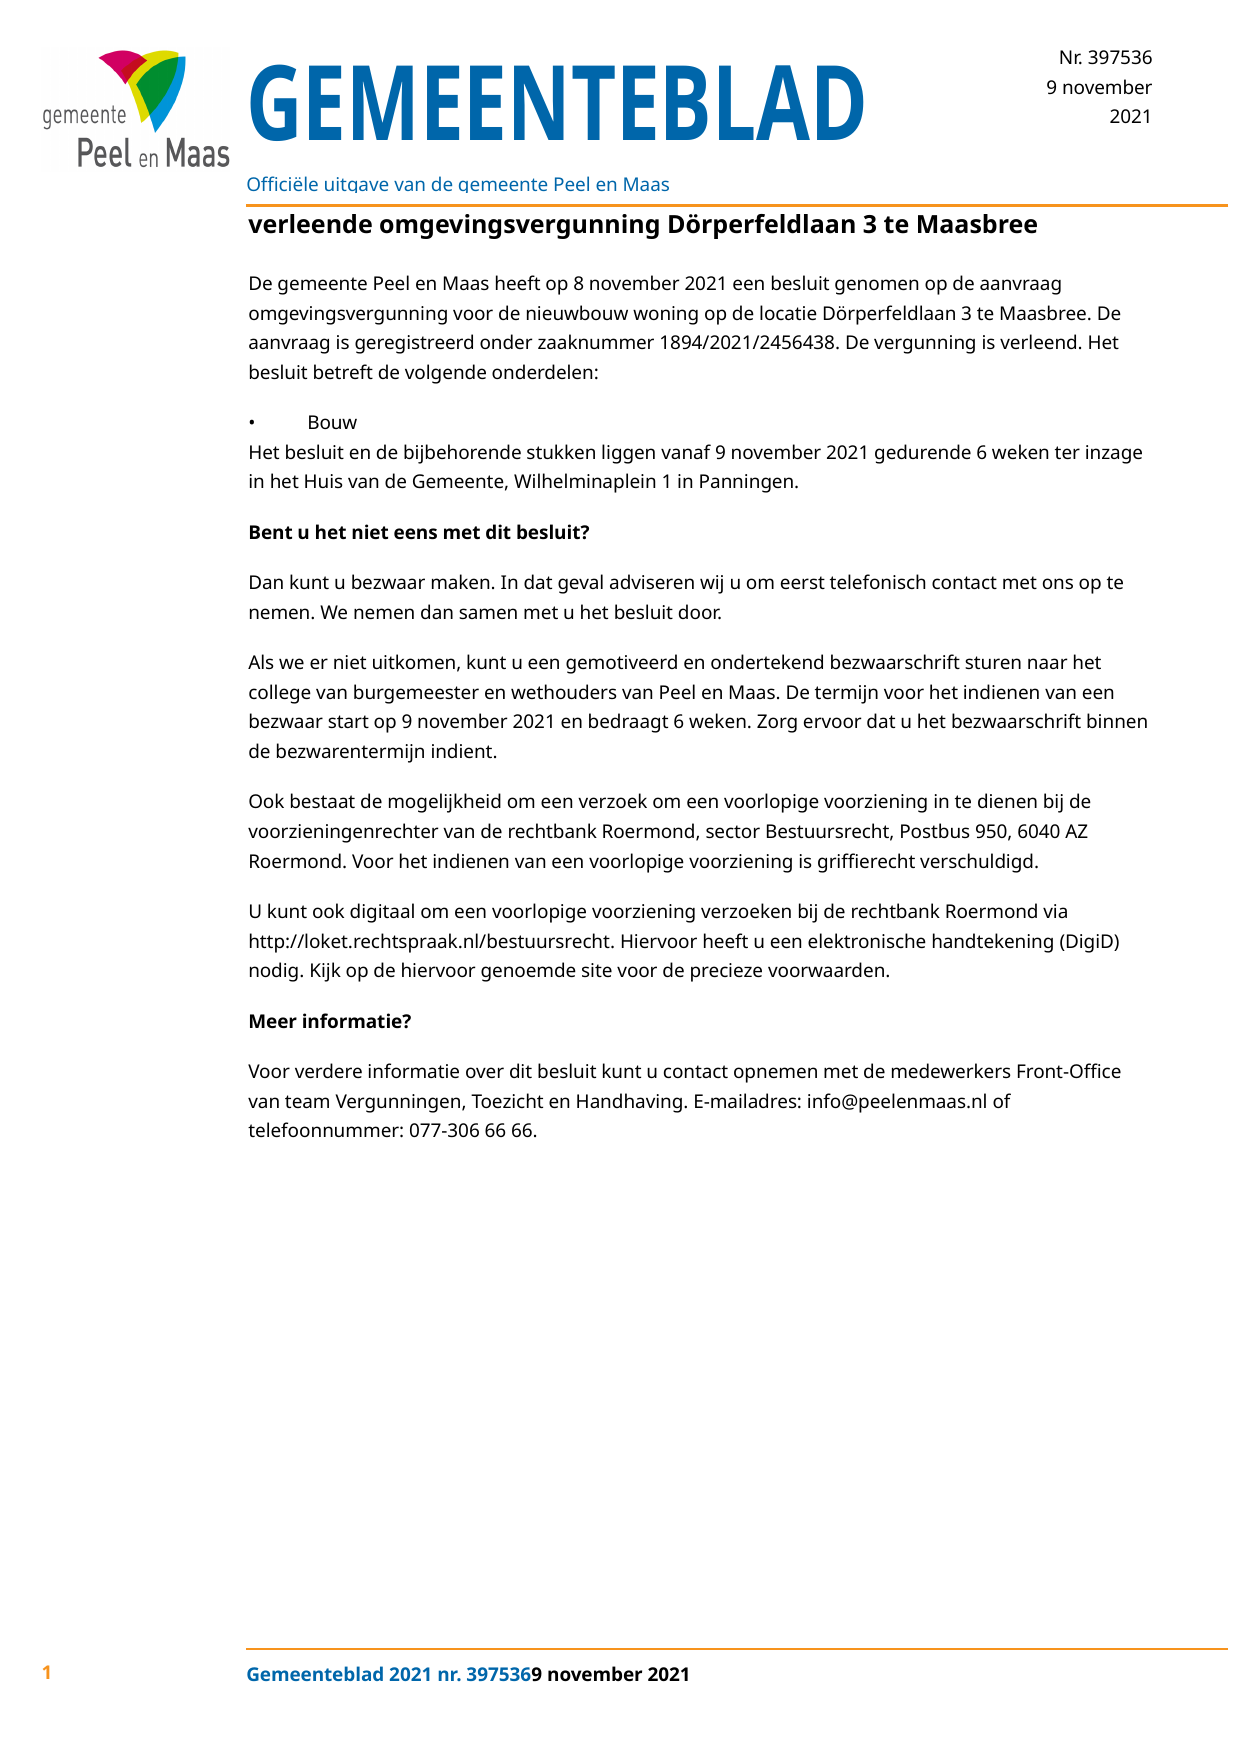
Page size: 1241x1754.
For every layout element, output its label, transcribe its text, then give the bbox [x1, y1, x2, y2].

text Voor verdere informatie over dit besluit kunt u contact opnemen met de medewerkers Front-Office van team Vergunningen, Toezicht en Handhaving. E-mailadres: info@peelenmaas.nl of telefoonnummer: 077-306 66 66. [248, 1058, 1152, 1143]
text Als we er niet uitkomen, kunt u een gemotiveerd en ondertekend bezwaarschrift sturen naar het college van burgemeester en wethouders van Peel en Maas. De termijn voor het indienen van een bezwaar start op 9 november 2021 en bedraagt 6 weken. Zorg ervoor dat u het bezwaarschrift binnen de bezwarentermijn indient. [248, 649, 1152, 764]
list Bouw [248, 409, 1152, 435]
text Dan kunt u bezwaar maken. In dat geval adviseren wij u om eerst telefonisch contact met ons op te nemen. We nemen dan samen met u het besluit door. [248, 569, 1152, 625]
text verleende omgevingsvergunning Dörperfeldlaan 3 te Maasbree [248, 207, 1152, 241]
text U kunt ook digitaal om een voorlopige voorziening verzoeken bij de rechtbank Roermond via http://loket.rechtspraak.nl/bestuursrecht. Hiervoor heeft u een elektronische handtekening (DigiD) nodig. Kijk op de hiervoor genoemde site voor de precieze voorwaarden. [248, 898, 1152, 983]
text Meer informatie? [248, 1008, 1152, 1033]
picture [41, 47, 231, 172]
text Ook bestaat de mogelijkheid om een verzoek om een voorlopige voorziening in te dienen bij de voorzieningenrechter van de rechtbank Roermond, sector Bestuursrecht, Postbus 950, 6040 AZ Roermond. Voor het indienen van een voorlopige voorziening is griffierecht verschuldigd. [248, 789, 1152, 873]
text Bent u het niet eens met dit besluit? [248, 519, 1152, 545]
text Het besluit en de bijbehorende stukken liggen vanaf 9 november 2021 gedurende 6 weken ter inzage in het Huis van de Gemeente, Wilhelminaplein 1 in Panningen. [248, 439, 1152, 494]
text De gemeente Peel en Maas heeft op 8 november 2021 een besluit genomen op de aanvraag omgevingsvergunning voor de nieuwbouw woning op de locatie Dörperfeldlaan 3 te Maasbree. De aanvraag is geregistreerd onder zaaknummer 1894/2021/2456438. De vergunning is verleend. Het besluit betreft de volgende onderdelen: [248, 270, 1152, 385]
